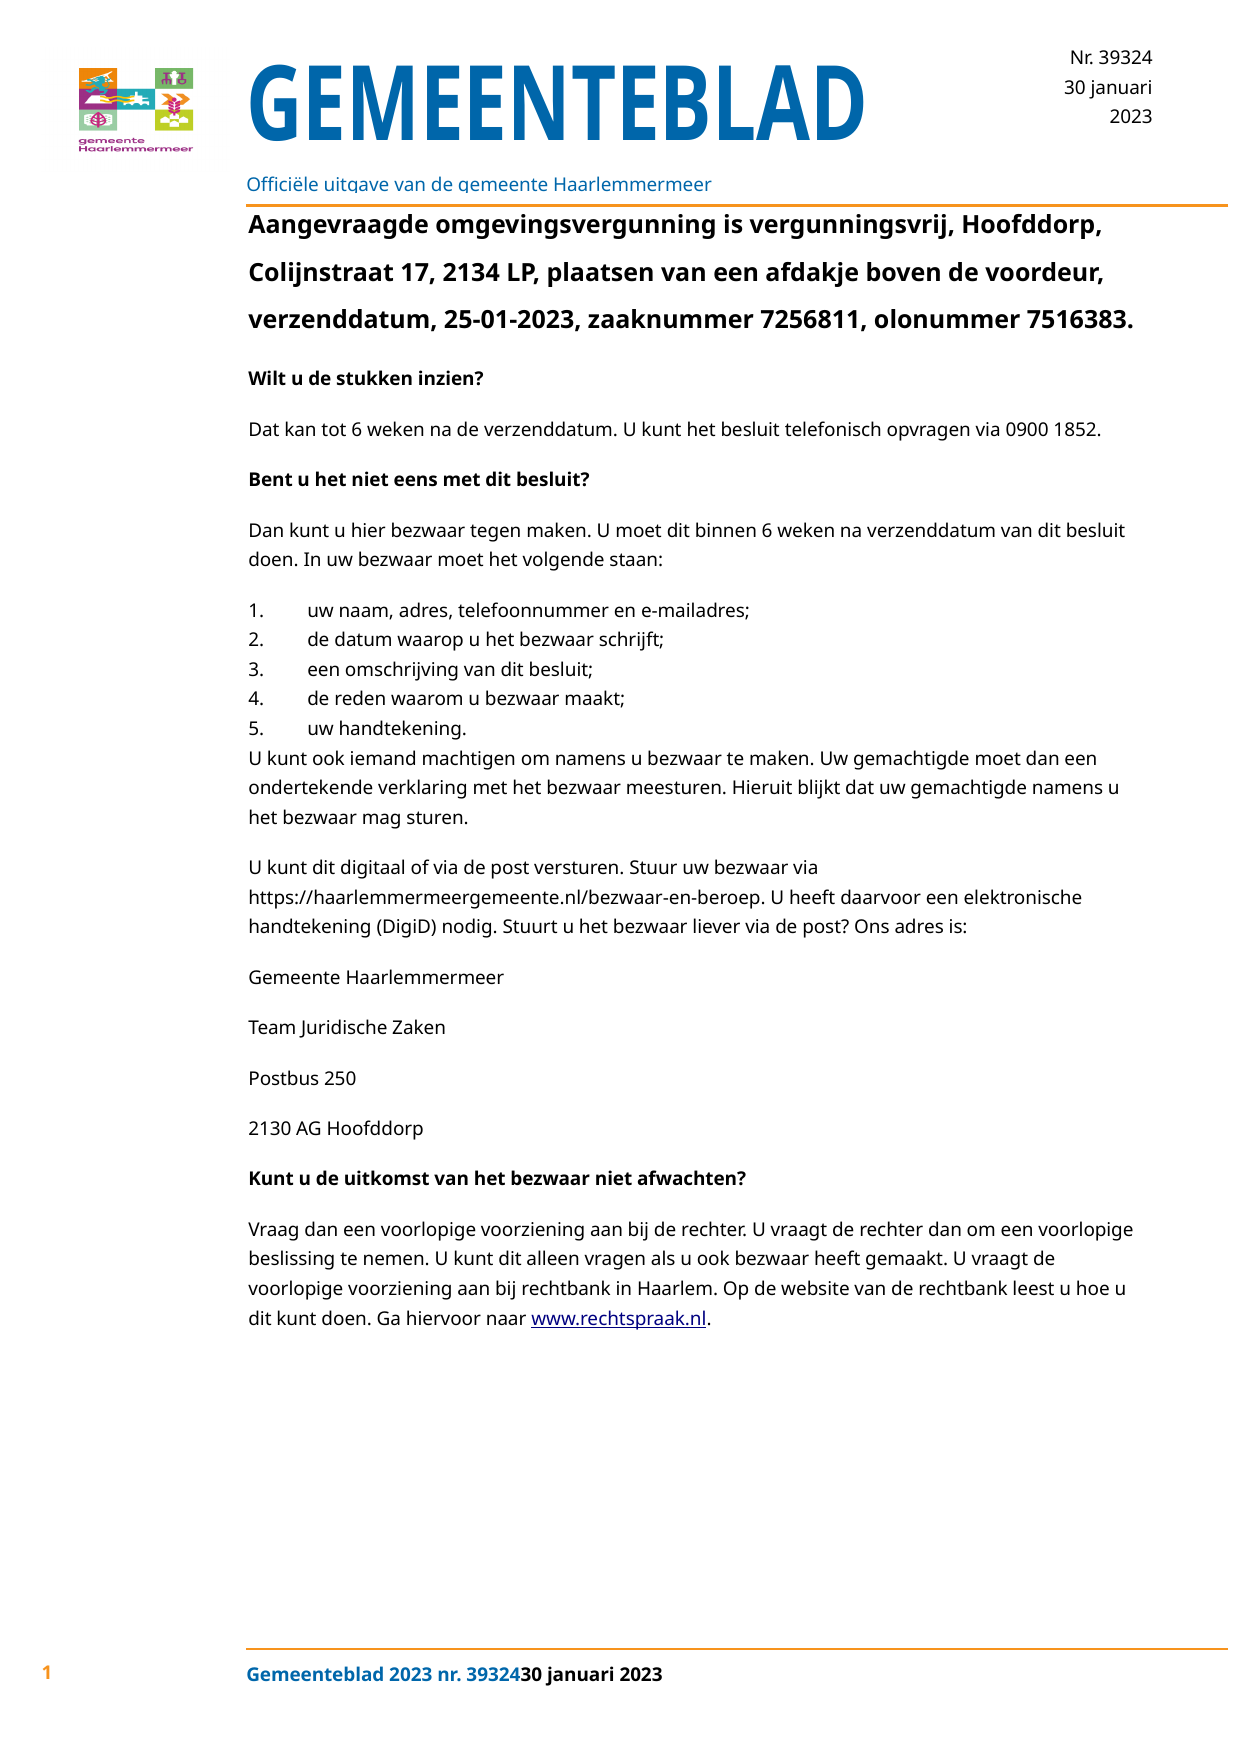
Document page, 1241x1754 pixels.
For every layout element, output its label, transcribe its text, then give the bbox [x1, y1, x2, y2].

text Postbus 250 [248, 1065, 1152, 1090]
text Aangevraagde omgevingsvergunning is vergunningsvrij, Hoofddorp, Colijnstraat 17, 2134 LP, plaatsen van een afdakje boven de voordeur, verzenddatum, 25-01-2023, zaaknummer 7256811, olonummer 7516383. [248, 207, 1152, 336]
text Vraag dan een voorlopige voorziening aan bij de rechter. U vraagt de rechter dan om een voorlopige beslissing te nemen. U kunt dit alleen vragen als u ook bezwaar heeft gemaakt. U vraagt de voorlopige voorziening aan bij rechtbank in Haarlem. Op de website van de rechtbank leest u hoe u dit kunt doen. Ga hiervoor naar www.rechtspraak.nl. [248, 1216, 1152, 1330]
text Gemeente Haarlemmermeer [248, 964, 1152, 989]
text U kunt dit digitaal of via de post versturen. Stuur uw bezwaar via https://haarlemmermeergemeente.nl/bezwaar-en-beroep. U heeft daarvoor een elektronische handtekening (DigiD) nodig. Stuurt u het bezwaar liever via de post? Ons adres is: [248, 854, 1152, 939]
text Dat kan tot 6 weken na de verzenddatum. U kunt het besluit telefonisch opvragen via 0900 1852. [248, 416, 1152, 442]
text Kunt u de uitkomst van het bezwaar niet afwachten? [248, 1166, 1152, 1191]
list een omschrijving van dit besluit; [248, 656, 1152, 682]
text 2130 AG Hoofddorp [248, 1115, 1152, 1141]
text Bent u het niet eens met dit besluit? [248, 466, 1152, 492]
text U kunt ook iemand machtigen om namens u bezwaar te maken. Uw gemachtigde moet dan een ondertekende verklaring met het bezwaar meesturen. Hieruit blijkt dat uw gemachtigde namens u het bezwaar mag sturen. [248, 745, 1152, 829]
list uw naam, adres, telefoonnummer en e-mailadres; [248, 597, 1152, 622]
list de datum waarop u het bezwaar schrijft; [248, 626, 1152, 652]
text Wilt u de stukken inzien? [248, 366, 1152, 391]
text Dan kunt u hier bezwaar tegen maken. U moet dit binnen 6 weken na verzenddatum van dit besluit doen. In uw bezwaar moet het volgende staan: [248, 517, 1152, 572]
list uw handtekening. [248, 715, 1152, 741]
list de reden waarom u bezwaar maakt; [248, 686, 1152, 711]
picture [41, 47, 231, 172]
text Team Juridische Zaken [248, 1014, 1152, 1040]
